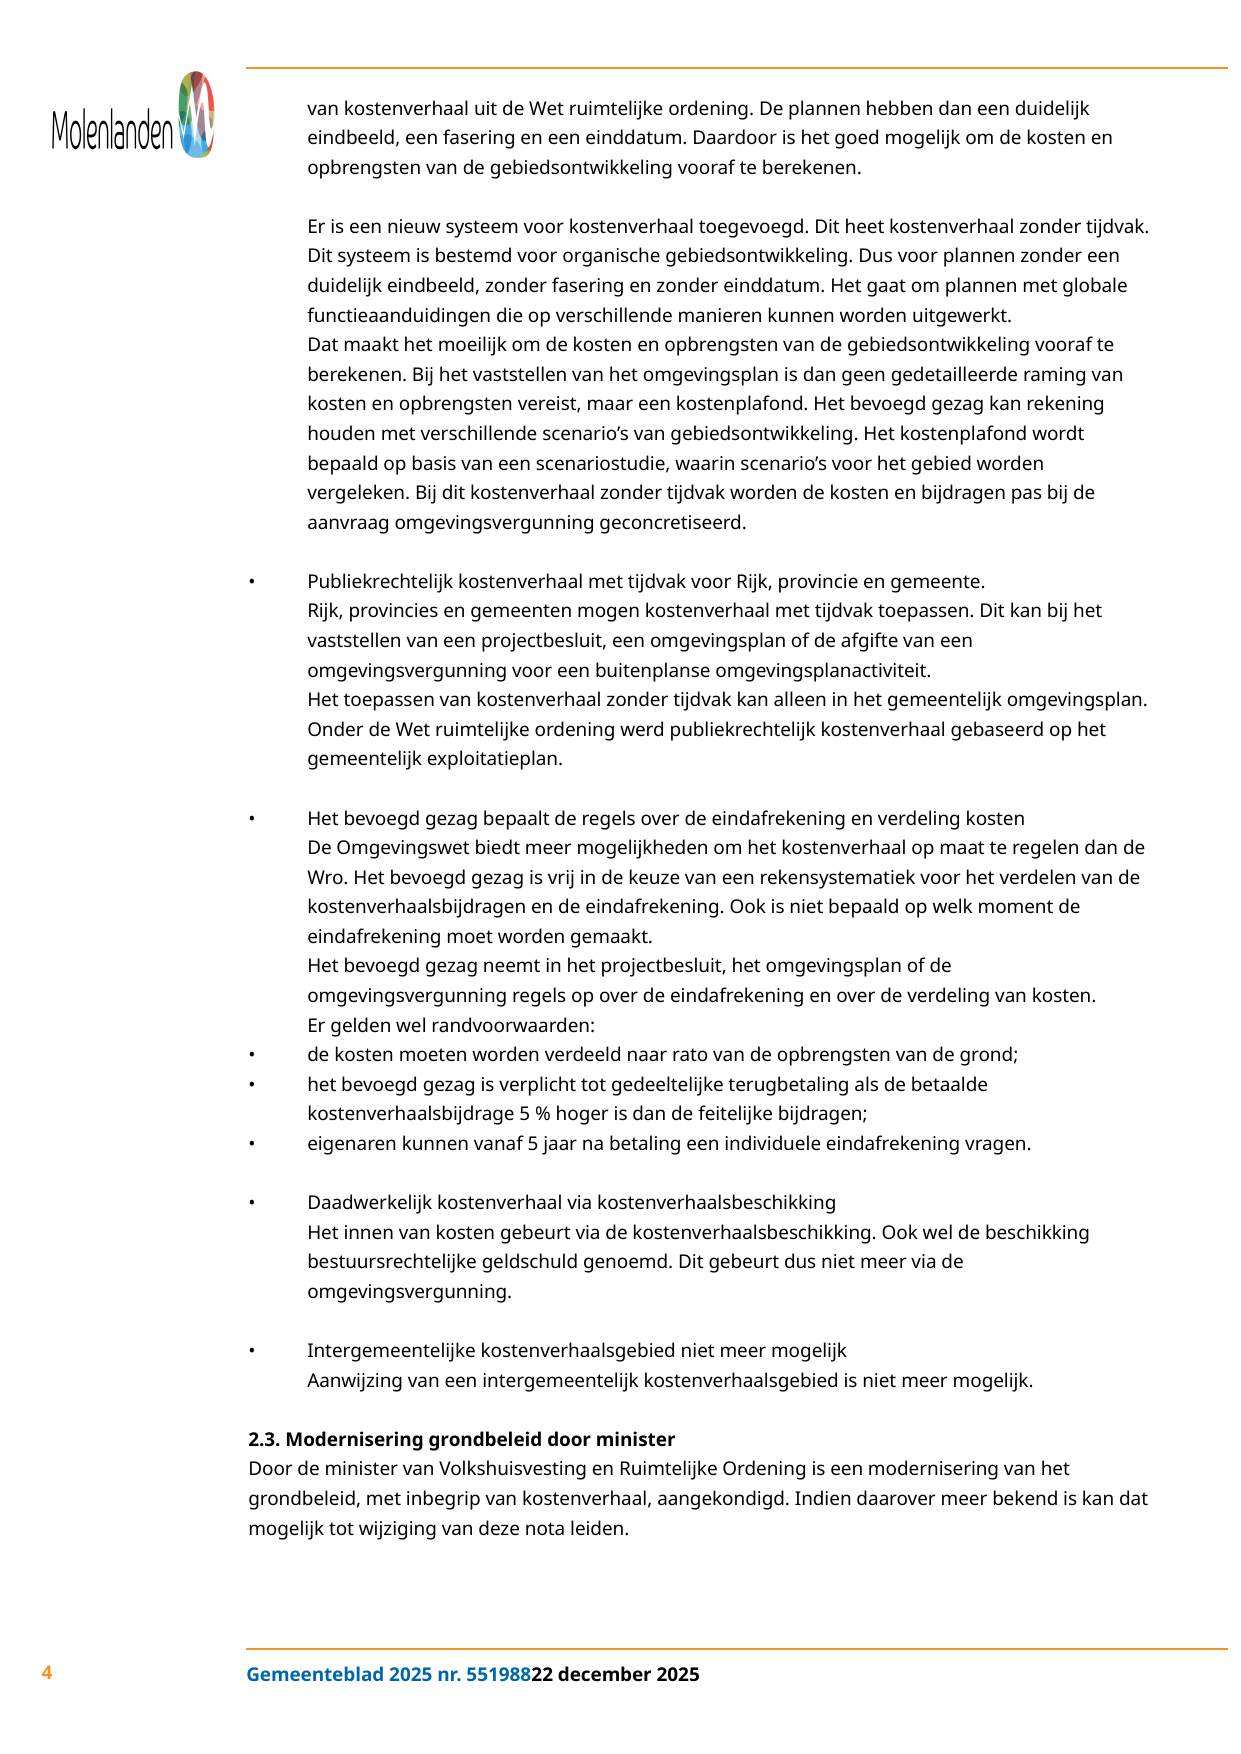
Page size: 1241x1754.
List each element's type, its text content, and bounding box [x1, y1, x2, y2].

list eigenaren kunnen vanaf 5 jaar na betaling een individuele eindafrekening vragen. [248, 1130, 1152, 1156]
list Intergemeentelijke kostenverhaalsgebied niet meer mogelijk [248, 1337, 1152, 1363]
list van kostenverhaal uit de Wet ruimtelijke ordening. De plannen hebben dan een duidelijk eindbeeld, een fasering en een einddatum. Daardoor is het goed mogelijk om de kosten en opbrengsten van de gebiedsontwikkeling vooraf te berekenen. [248, 95, 1152, 180]
list Er gelden wel randvoorwaarden: [248, 1012, 1152, 1038]
list Aanwijzing van een intergemeentelijk kostenverhaalsgebied is niet meer mogelijk. [248, 1367, 1152, 1393]
list De Omgevingswet biedt meer mogelijkheden om het kostenverhaal op maat te regelen dan de Wro. Het bevoegd gezag is vrij in de keuze van een rekensystematiek voor het verdelen van de kostenverhaalsbijdragen en de eindafrekening. Ook is niet bepaald op welk moment de eindafrekening moet worden gemaakt. [248, 834, 1152, 949]
list het bevoegd gezag is verplicht tot gedeeltelijke terugbetaling als de betaalde kostenverhaalsbijdrage 5 % hoger is dan de feitelijke bijdragen; [248, 1071, 1152, 1126]
list Daadwerkelijk kostenverhaal via kostenverhaalsbeschikking [248, 1189, 1152, 1215]
list Het innen van kosten gebeurt via de kostenverhaalsbeschikking. Ook wel de beschikking bestuursrechtelijke geldschuld genoemd. Dit gebeurt dus niet meer via de omgevingsvergunning. [248, 1219, 1152, 1304]
list Publiekrechtelijk kostenverhaal met tijdvak voor Rijk, provincie en gemeente. [248, 568, 1152, 594]
text 2.3. Modernisering grondbeleid door minister [248, 1426, 1152, 1452]
text Door de minister van Volkshuisvesting en Ruimtelijke Ordening is een modernisering van het grondbeleid, met inbegrip van kostenverhaal, aangekondigd. Indien daarover meer bekend is kan dat mogelijk tot wijziging van deze nota leiden. [248, 1456, 1152, 1541]
picture [41, 47, 231, 172]
list Er is een nieuw systeem voor kostenverhaal toegevoegd. Dit heet kostenverhaal zonder tijdvak. Dit systeem is bestemd voor organische gebiedsontwikkeling. Dus voor plannen zonder een duidelijk eindbeeld, zonder fasering en zonder einddatum. Het gaat om plannen met globale functieaanduidingen die op verschillende manieren kunnen worden uitgewerkt. [248, 213, 1152, 328]
list Rijk, provincies en gemeenten mogen kostenverhaal met tijdvak toepassen. Dit kan bij het vaststellen van een projectbesluit, een omgevingsplan of de afgifte van een omgevingsvergunning voor een buitenplanse omgevingsplanactiviteit. [248, 598, 1152, 683]
list Dat maakt het moeilijk om de kosten en opbrengsten van de gebiedsontwikkeling vooraf te berekenen. Bij het vaststellen van het omgevingsplan is dan geen gedetailleerde raming van kosten en opbrengsten vereist, maar een kostenplafond. Het bevoegd gezag kan rekening houden met verschillende scenario’s van gebiedsontwikkeling. Het kostenplafond wordt bepaald op basis van een scenariostudie, waarin scenario’s voor het gebied worden vergeleken. Bij dit kostenverhaal zonder tijdvak worden de kosten en bijdragen pas bij de aanvraag omgevingsvergunning geconcretiseerd. [248, 331, 1152, 535]
list de kosten moeten worden verdeeld naar rato van de opbrengsten van de grond; [248, 1041, 1152, 1067]
list Het toepassen van kostenverhaal zonder tijdvak kan alleen in het gemeentelijk omgevingsplan. Onder de Wet ruimtelijke ordening werd publiekrechtelijk kostenverhaal gebaseerd op het gemeentelijk exploitatieplan. [248, 686, 1152, 771]
list Het bevoegd gezag neemt in het projectbesluit, het omgevingsplan of de omgevingsvergunning regels op over de eindafrekening en over de verdeling van kosten. [248, 953, 1152, 1008]
list Het bevoegd gezag bepaalt de regels over de eindafrekening en verdeling kosten [248, 805, 1152, 831]
